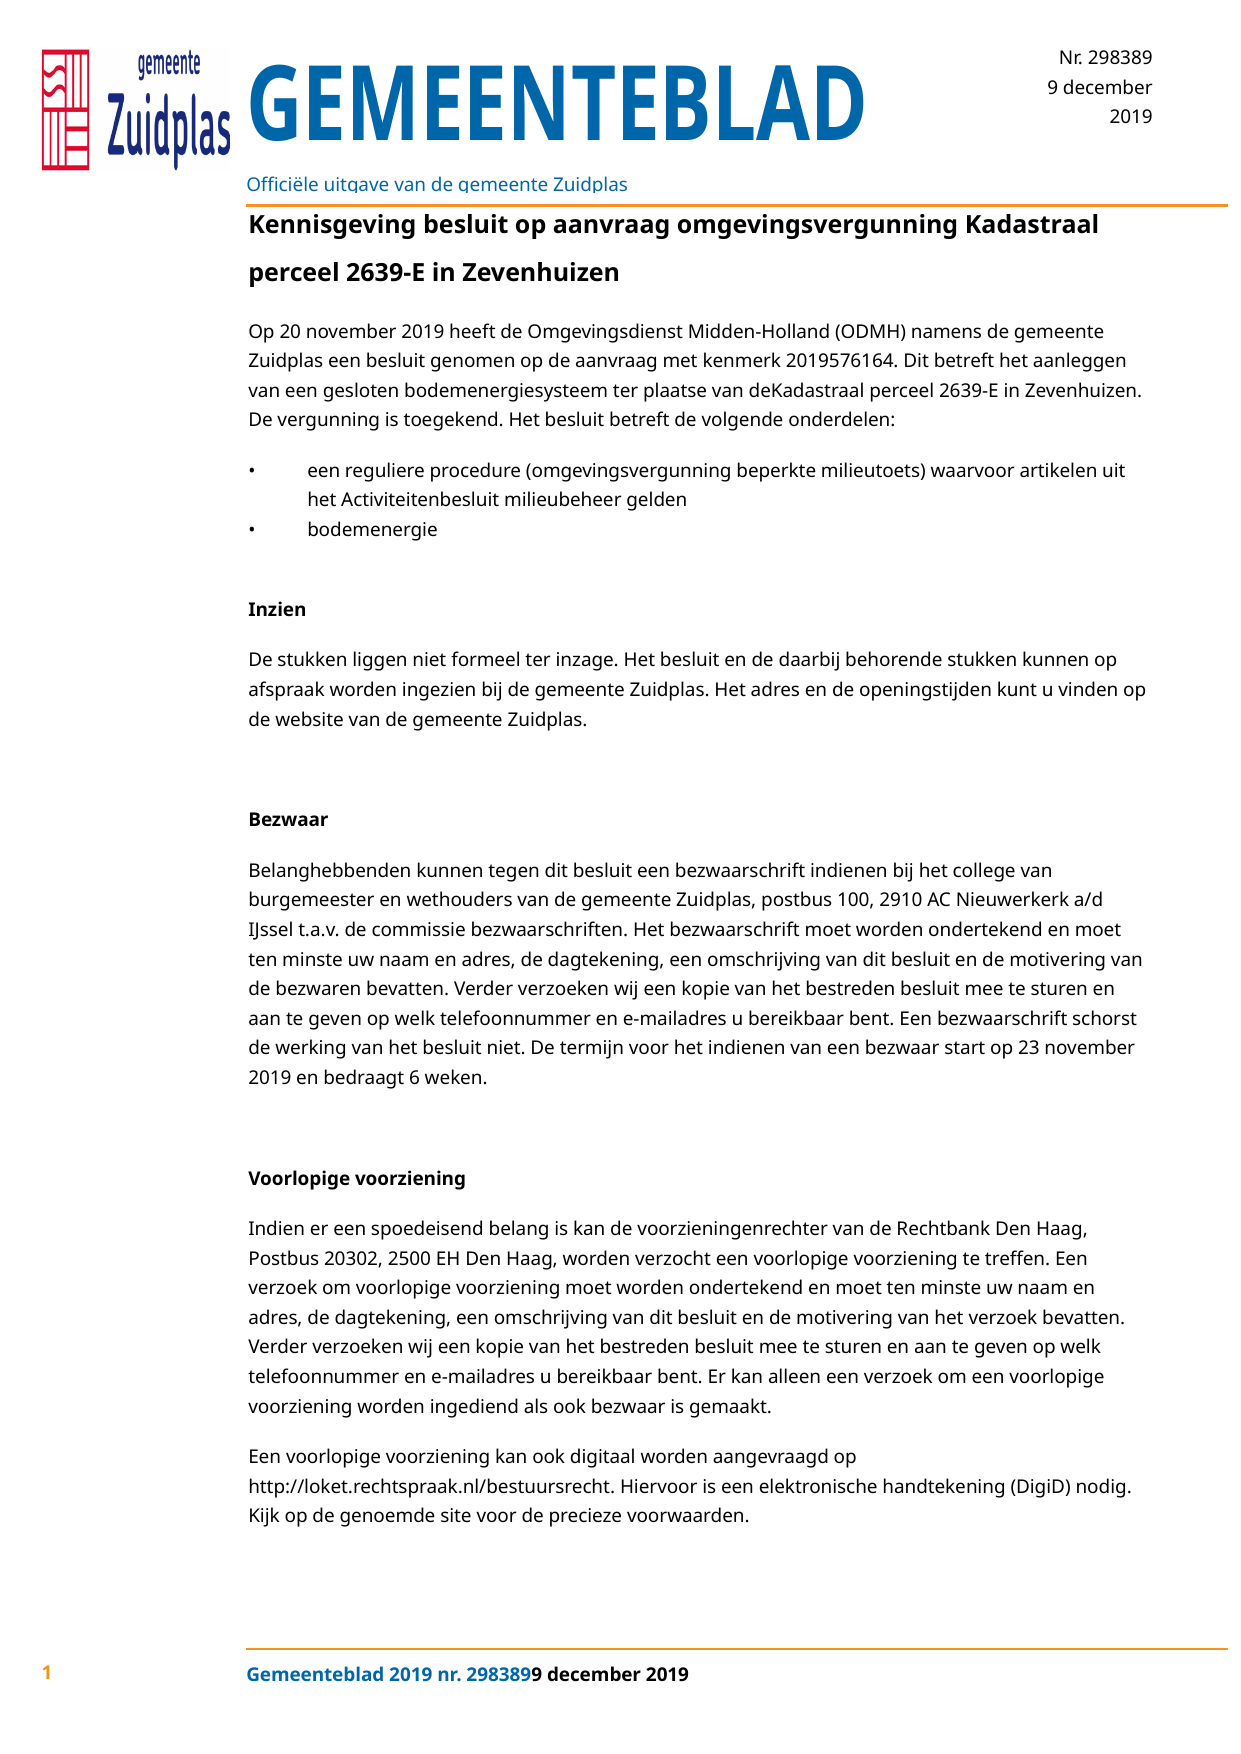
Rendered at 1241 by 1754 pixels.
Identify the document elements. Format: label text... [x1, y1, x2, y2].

text Indien er een spoedeisend belang is kan de voorzieningenrechter van de Rechtbank Den Haag, Postbus 20302, 2500 EH Den Haag, worden verzocht een voorlopige voorziening te treffen. Een verzoek om voorlopige voorziening moet worden ondertekend en moet ten minste uw naam en adres, de dagtekening, een omschrijving van dit besluit en de motivering van het verzoek bevatten. Verder verzoeken wij een kopie van het bestreden besluit mee te sturen en aan te geven op welk telefoonnummer en e-mailadres u bereikbaar bent. Er kan alleen een verzoek om een voorlopige voorziening worden ingediend als ook bezwaar is gemaakt. [248, 1215, 1152, 1419]
text Voorlopige voorziening [248, 1165, 1152, 1191]
text Bezwaar [248, 807, 1152, 832]
text Een voorlopige voorziening kan ook digitaal worden aangevraagd op http://loket.rechtspraak.nl/bestuursrecht. Hiervoor is een elektronische handtekening (DigiD) nodig. Kijk op de genoemde site voor de precieze voorwaarden. [248, 1443, 1152, 1528]
text Belanghebbenden kunnen tegen dit besluit een bezwaarschrift indienen bij het college van burgemeester en wethouders van de gemeente Zuidplas, postbus 100, 2910 AC Nieuwerkerk a/d IJssel t.a.v. de commissie bezwaarschriften. Het bezwaarschrift moet worden ondertekend en moet ten minste uw naam en adres, de dagtekening, een omschrijving van dit besluit en de motivering van de bezwaren bevatten. Verder verzoeken wij een kopie van het bestreden besluit mee te sturen en aan te geven op welk telefoonnummer en e-mailadres u bereikbaar bent. Een bezwaarschrift schorst de werking van het besluit niet. De termijn voor het indienen van een bezwaar start op 23 november 2019 en bedraagt 6 weken. [248, 857, 1152, 1090]
text Op 20 november 2019 heeft de Omgevingsdienst Midden-Holland (ODMH) namens de gemeente Zuidplas een besluit genomen op de aanvraag met kenmerk 2019576164. Dit betreft het aanleggen van een gesloten bodemenergiesysteem ter plaatse van deKadastraal perceel 2639-E in Zevenhuizen. De vergunning is toegekend. Het besluit betreft de volgende onderdelen: [248, 318, 1152, 432]
picture [41, 47, 231, 172]
list een reguliere procedure (omgevingsvergunning beperkte milieutoets) waarvoor artikelen uit het Activiteitenbesluit milieubeheer gelden [248, 457, 1152, 512]
text Kennisgeving besluit op aanvraag omgevingsvergunning Kadastraal perceel 2639-E in Zevenhuizen [248, 207, 1152, 288]
list bodemenergie [248, 516, 1152, 542]
text De stukken liggen niet formeel ter inzage. Het besluit en de daarbij behorende stukken kunnen op afspraak worden ingezien bij de gemeente Zuidplas. Het adres en de openingstijden kunt u vinden op de website van de gemeente Zuidplas. [248, 647, 1152, 732]
text Inzien [248, 596, 1152, 622]
